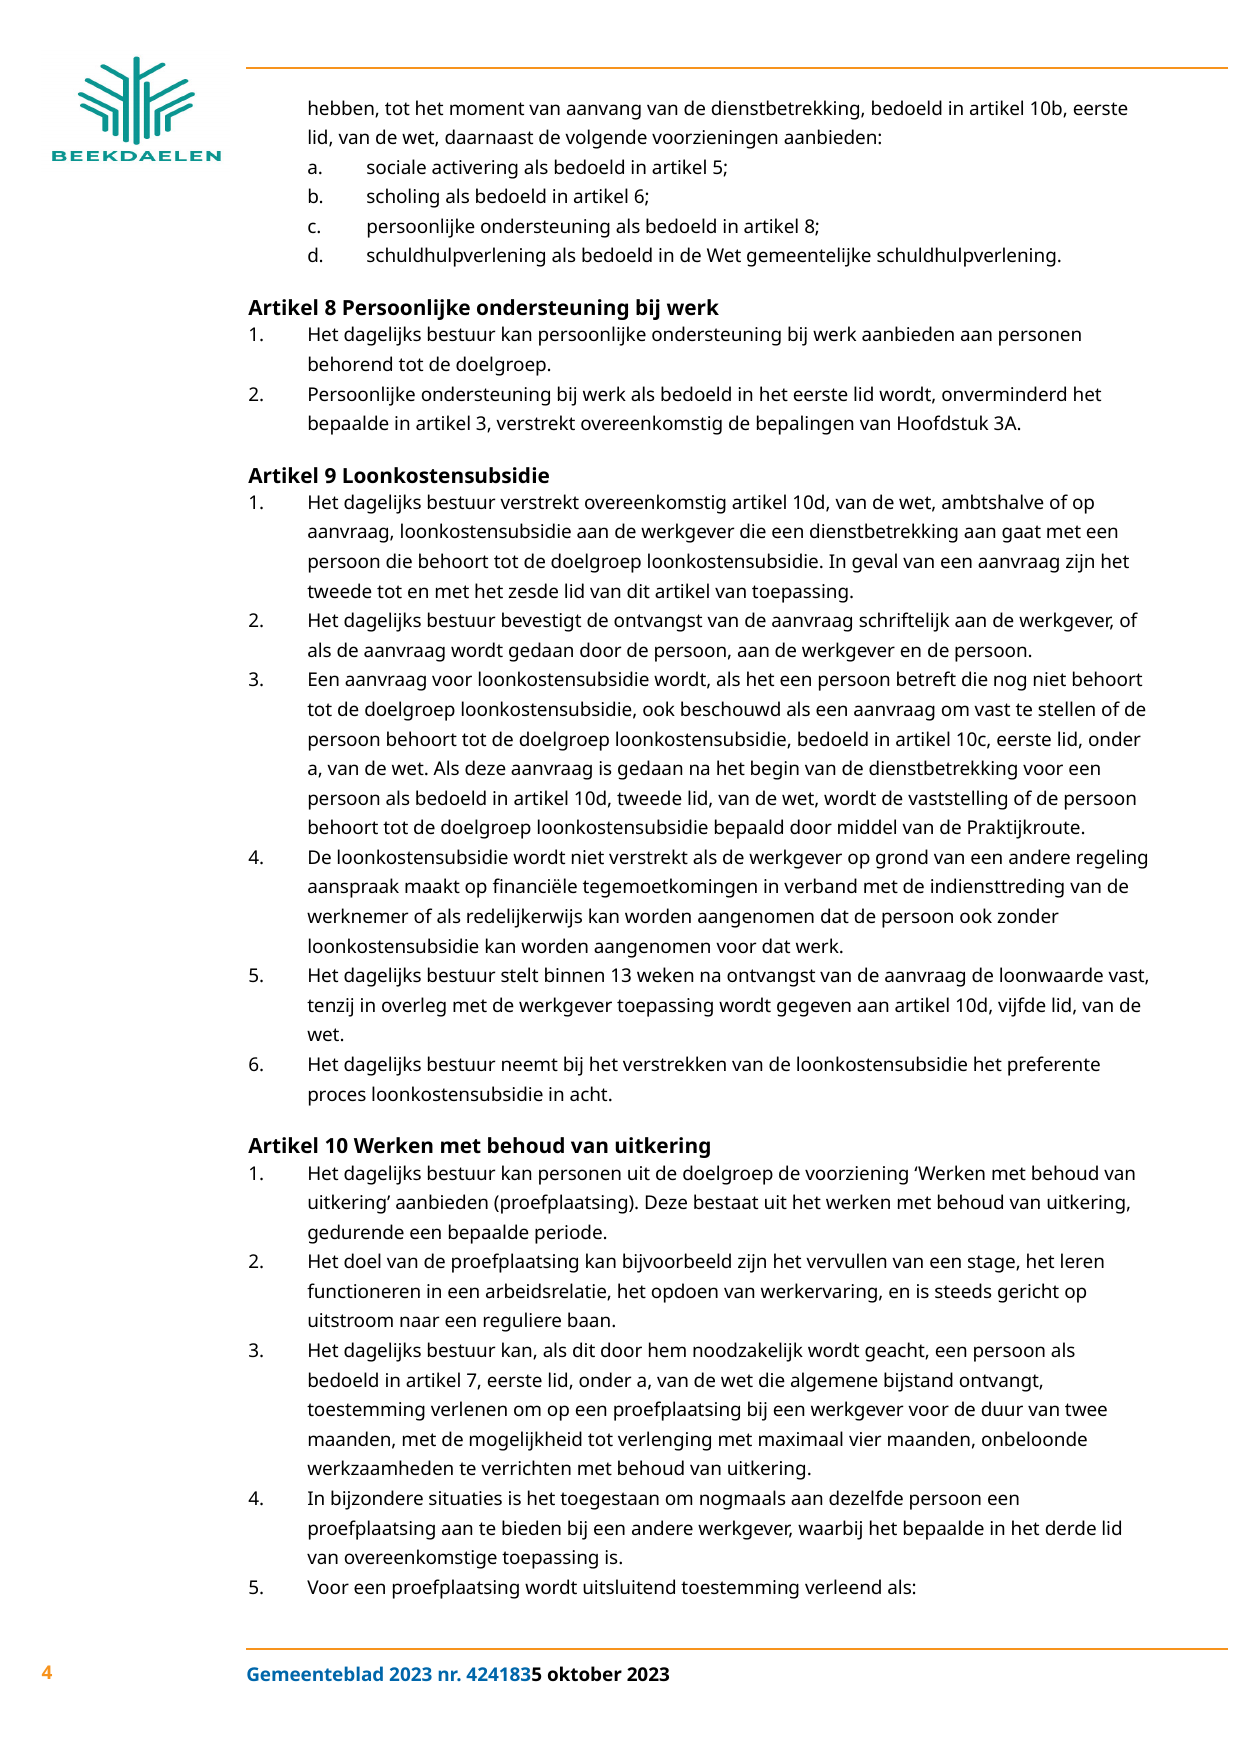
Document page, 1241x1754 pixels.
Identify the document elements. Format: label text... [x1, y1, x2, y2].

list Voor een proefplaatsing wordt uitsluitend toestemming verleend als: [248, 1574, 1152, 1599]
list sociale activering als bedoeld in artikel 5; [307, 154, 1152, 180]
list Het dagelijks bestuur verstrekt overeenkomstig artikel 10d, van de wet, ambtshalve of op aanvraag, loonkostensubsidie aan de werkgever die een dienstbetrekking aan gaat met een persoon die behoort tot de doelgroep loonkostensubsidie. In geval van een aanvraag zijn het tweede tot en met het zesde lid van dit artikel van toepassing. [248, 489, 1152, 604]
text Artikel 8 Persoonlijke ondersteuning bij werk [248, 293, 1152, 322]
list Het doel van de proefplaatsing kan bijvoorbeeld zijn het vervullen van een stage, het leren functioneren in een arbeidsrelatie, het opdoen van werkervaring, en is steeds gericht op uitstroom naar een reguliere baan. [248, 1248, 1152, 1333]
picture [41, 47, 231, 172]
list Het dagelijks bestuur kan personen uit de doelgroep de voorziening ‘Werken met behoud van uitkering’ aanbieden (proefplaatsing). Deze bestaat uit het werken met behoud van uitkering, gedurende een bepaalde periode. [248, 1160, 1152, 1244]
text Artikel 10 Werken met behoud van uitkering [248, 1131, 1152, 1160]
list Persoonlijke ondersteuning bij werk als bedoeld in het eerste lid wordt, onverminderd het bepaalde in artikel 3, verstrekt overeenkomstig de bepalingen van Hoofdstuk 3A. [248, 381, 1152, 436]
list Het dagelijks bestuur neemt bij het verstrekken van de loonkostensubsidie het preferente proces loonkostensubsidie in acht. [248, 1051, 1152, 1107]
list Het dagelijks bestuur kan persoonlijke ondersteuning bij werk aanbieden aan personen behorend tot de doelgroep. [248, 322, 1152, 377]
list Het dagelijks bestuur kan, als dit door hem noodzakelijk wordt geacht, een persoon als bedoeld in artikel 7, eerste lid, onder a, van de wet die algemene bijstand ontvangt, toestemming verlenen om op een proefplaatsing bij een werkgever voor de duur van twee maanden, met de mogelijkheid tot verlenging met maximaal vier maanden, onbeloonde werkzaamheden te verrichten met behoud van uitkering. [248, 1337, 1152, 1481]
list schuldhulpverlening als bedoeld in de Wet gemeentelijke schuldhulpverlening. [307, 243, 1152, 268]
list Een aanvraag voor loonkostensubsidie wordt, als het een persoon betreft die nog niet behoort tot de doelgroep loonkostensubsidie, ook beschouwd als een aanvraag om vast te stellen of de persoon behoort tot de doelgroep loonkostensubsidie, bedoeld in artikel 10c, eerste lid, onder a, van de wet. Als deze aanvraag is gedaan na het begin van de dienstbetrekking voor een persoon als bedoeld in artikel 10d, tweede lid, van de wet, wordt de vaststelling of de persoon behoort tot de doelgroep loonkostensubsidie bepaald door middel van de Praktijkroute. [248, 667, 1152, 840]
list In bijzondere situaties is het toegestaan om nogmaals aan dezelfde persoon een proefplaatsing aan te bieden bij een andere werkgever, waarbij het bepaalde in het derde lid van overeenkomstige toepassing is. [248, 1485, 1152, 1570]
list hebben, tot het moment van aanvang van de dienstbetrekking, bedoeld in artikel 10b, eerste lid, van de wet, daarnaast de volgende voorzieningen aanbieden: [248, 95, 1152, 150]
list Het dagelijks bestuur stelt binnen 13 weken na ontvangst van de aanvraag de loonwaarde vast, tenzij in overleg met de werkgever toepassing wordt gegeven aan artikel 10d, vijfde lid, van de wet. [248, 962, 1152, 1047]
list Het dagelijks bestuur bevestigt de ontvangst van de aanvraag schriftelijk aan de werkgever, of als de aanvraag wordt gedaan door de persoon, aan de werkgever en de persoon. [248, 607, 1152, 663]
list persoonlijke ondersteuning als bedoeld in artikel 8; [307, 213, 1152, 239]
list scholing als bedoeld in artikel 6; [307, 183, 1152, 209]
text Artikel 9 Loonkostensubsidie [248, 461, 1152, 489]
list De loonkostensubsidie wordt niet verstrekt als de werkgever op grond van een andere regeling aanspraak maakt op financiële tegemoetkomingen in verband met de indiensttreding van de werknemer of als redelijkerwijs kan worden aangenomen dat de persoon ook zonder loonkostensubsidie kan worden aangenomen voor dat werk. [248, 844, 1152, 959]
